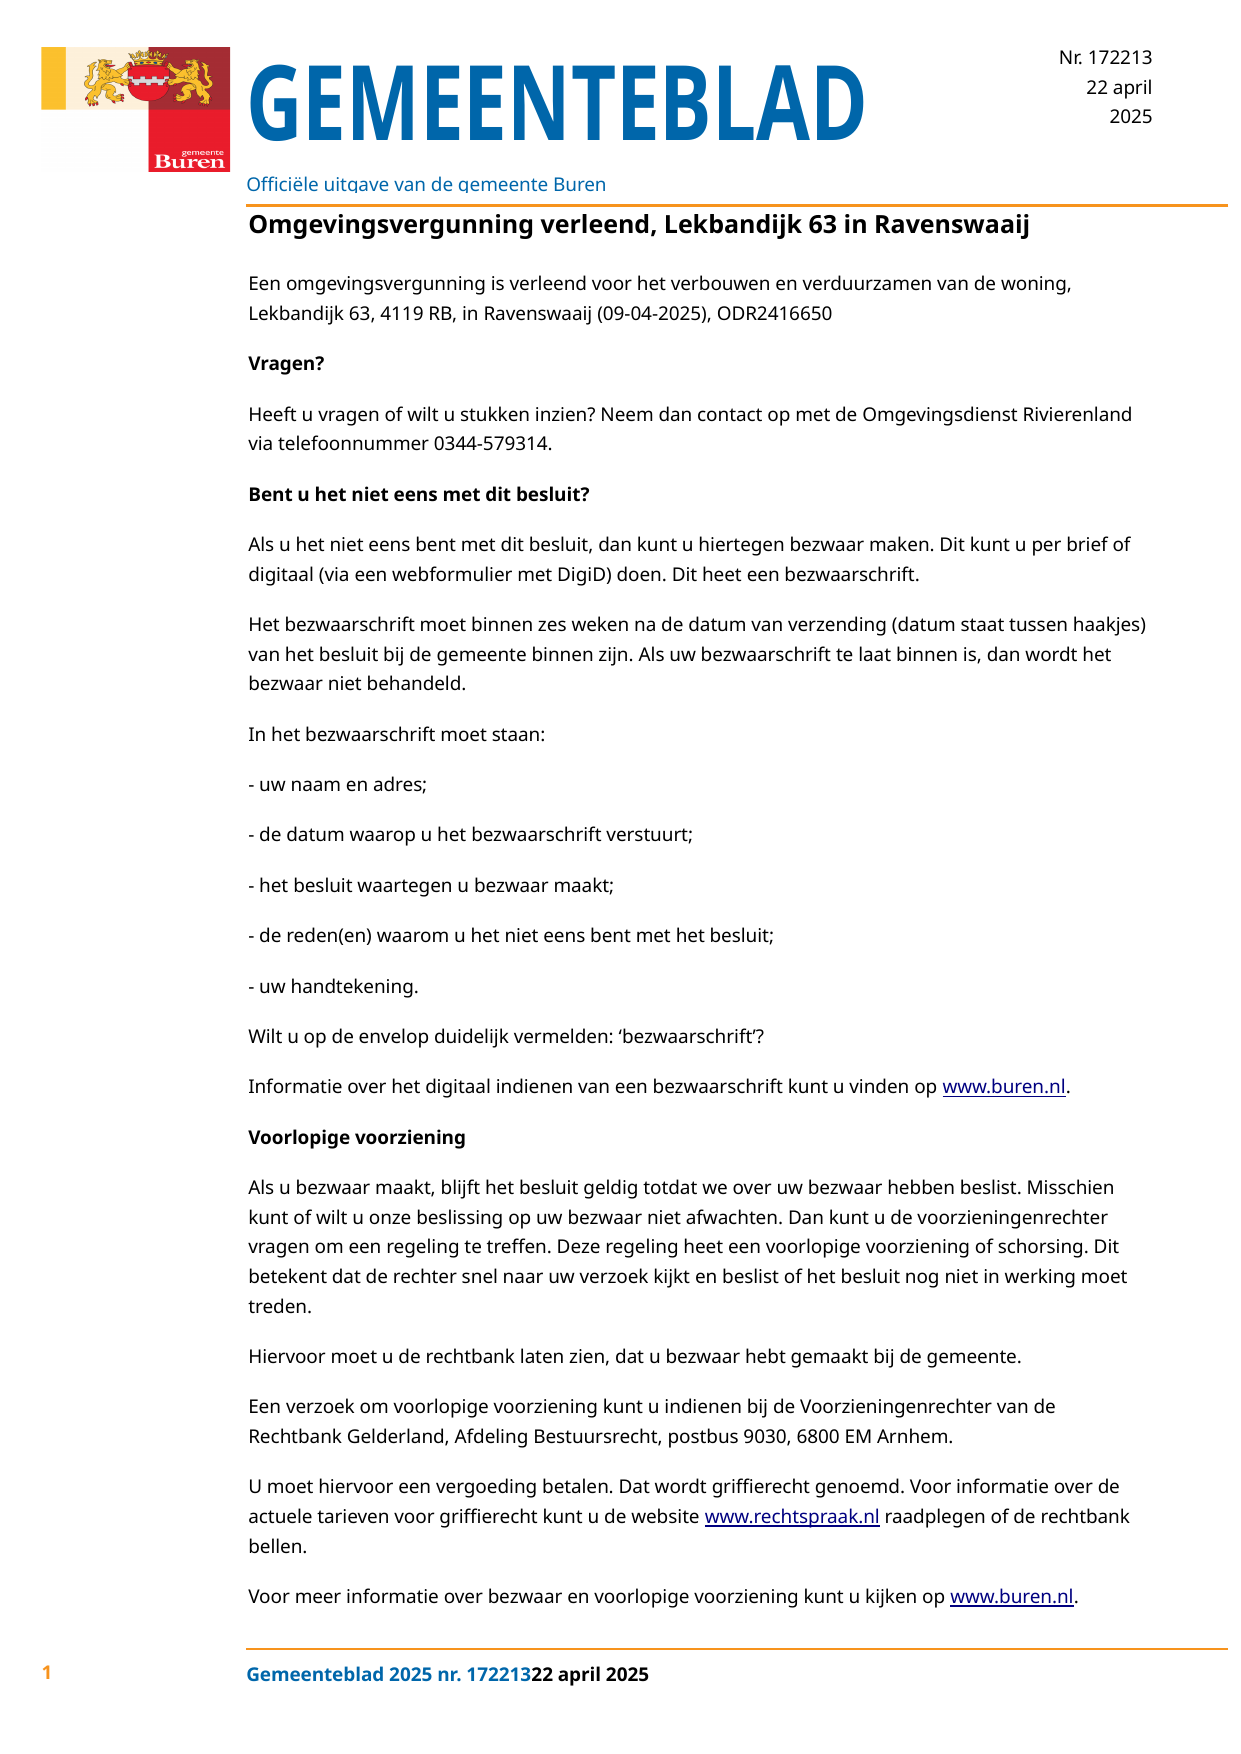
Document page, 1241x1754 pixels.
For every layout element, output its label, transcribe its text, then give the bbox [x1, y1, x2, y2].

text - uw naam en adres; [248, 771, 1152, 797]
text Vragen? [248, 350, 1152, 376]
text Bent u het niet eens met dit besluit? [248, 481, 1152, 506]
text U moet hiervoor een vergoeding betalen. Dat wordt griffierecht genoemd. Voor informatie over de actuele tarieven voor griffierecht kunt u de website www.rechtspraak.nl raadplegen of de rechtbank bellen. [248, 1474, 1152, 1558]
text Een omgevingsvergunning is verleend voor het verbouwen en verduurzamen van de woning, Lekbandijk 63, 4119 RB, in Ravenswaaij (09-04-2025), ODR2416650 [248, 270, 1152, 326]
text - de datum waarop u het bezwaarschrift verstuurt; [248, 822, 1152, 847]
text Informatie over het digitaal indienen van een bezwaarschrift kunt u vinden op www.buren.nl. [248, 1074, 1152, 1099]
text Het bezwaarschrift moet binnen zes weken na de datum van verzending (datum staat tussen haakjes) van het besluit bij de gemeente binnen zijn. Als uw bezwaarschrift te laat binnen is, dan wordt het bezwaar niet behandeld. [248, 611, 1152, 696]
text Voorlopige voorziening [248, 1124, 1152, 1150]
text - de reden(en) waarom u het niet eens bent met het besluit; [248, 922, 1152, 948]
text Heeft u vragen of wilt u stukken inzien? Neem dan contact op met de Omgevingsdienst Rivierenland via telefoonnummer 0344-579314. [248, 401, 1152, 456]
text - uw handtekening. [248, 973, 1152, 998]
text - het besluit waartegen u bezwaar maakt; [248, 872, 1152, 898]
text Omgevingsvergunning verleend, Lekbandijk 63 in Ravenswaaij [248, 207, 1152, 241]
text Voor meer informatie over bezwaar en voorlopige voorziening kunt u kijken op www.buren.nl. [248, 1583, 1152, 1609]
text Als u bezwaar maakt, blijft het besluit geldig totdat we over uw bezwaar hebben beslist. Misschien kunt of wilt u onze beslissing op uw bezwaar niet afwachten. Dan kunt u de voorzieningenrechter vragen om een regeling te treffen. Deze regeling heet een voorlopige voorziening of schorsing. Dit betekent dat de rechter snel naar uw verzoek kijkt en beslist of het besluit nog niet in werking moet treden. [248, 1174, 1152, 1318]
text Een verzoek om voorlopige voorziening kunt u indienen bij de Voorzieningenrechter van de Rechtbank Gelderland, Afdeling Bestuursrecht, postbus 9030, 6800 EM Arnhem. [248, 1394, 1152, 1449]
text Als u het niet eens bent met dit besluit, dan kunt u hiertegen bezwaar maken. Dit kunt u per brief of digitaal (via een webformulier met DigiD) doen. Dit heet een bezwaarschrift. [248, 531, 1152, 586]
text In het bezwaarschrift moet staan: [248, 721, 1152, 746]
picture [41, 47, 231, 172]
text Wilt u op de envelop duidelijk vermelden: ‘bezwaarschrift’? [248, 1023, 1152, 1049]
text Hiervoor moet u de rechtbank laten zien, dat u bezwaar hebt gemaakt bij de gemeente. [248, 1343, 1152, 1369]
